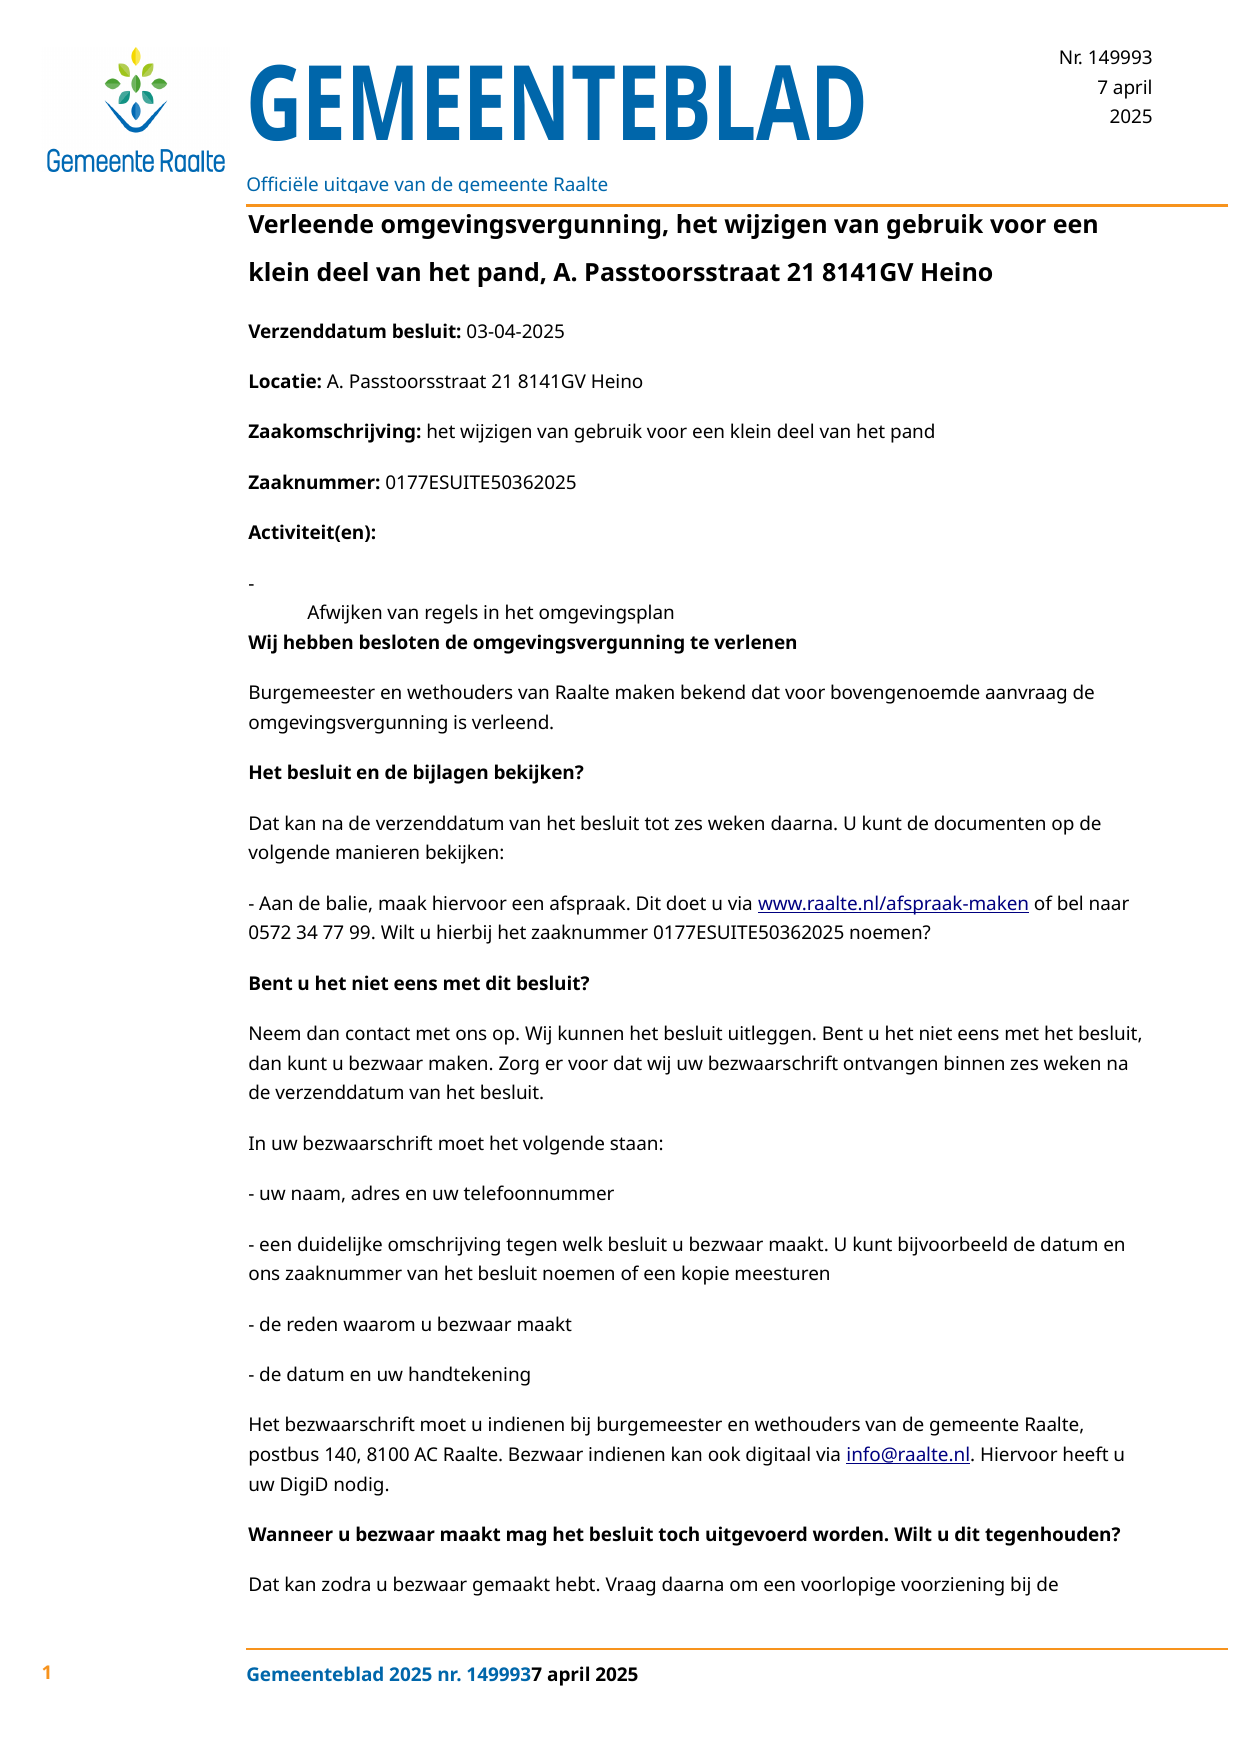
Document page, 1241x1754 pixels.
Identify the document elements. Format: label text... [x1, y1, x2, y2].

text - de datum en uw handtekening [248, 1361, 1152, 1387]
text Bent u het niet eens met dit besluit? [248, 970, 1152, 996]
text - uw naam, adres en uw telefoonnummer [248, 1180, 1152, 1206]
picture [41, 47, 231, 172]
text Zaaknummer: 0177ESUITE50362025 [248, 469, 1152, 495]
text Wanneer u bezwaar maakt mag het besluit toch uitgevoerd worden. Wilt u dit tegenhouden? [248, 1521, 1152, 1547]
list Afwijken van regels in het omgevingsplan [248, 599, 1152, 625]
text Het bezwaarschrift moet u indienen bij burgemeester en wethouders van de gemeente Raalte, postbus 140, 8100 AC Raalte. Bezwaar indienen kan ook digitaal via info@raalte.nl. Hiervoor heeft u uw DigiD nodig. [248, 1412, 1152, 1497]
text Activiteit(en): [248, 519, 1152, 545]
text - Aan de balie, maak hiervoor een afspraak. Dit doet u via www.raalte.nl/afspraak-maken of bel naar 0572 34 77 99. Wilt u hierbij het zaaknummer 0177ESUITE50362025 noemen? [248, 890, 1152, 945]
text In uw bezwaarschrift moet het volgende staan: [248, 1130, 1152, 1156]
text Verleende omgevingsvergunning, het wijzigen van gebruik voor een klein deel van het pand, A. Passtoorsstraat 21 8141GV Heino [248, 207, 1152, 288]
text Zaakomschrijving: het wijzigen van gebruik voor een klein deel van het pand [248, 419, 1152, 444]
text Dat kan zodra u bezwaar gemaakt hebt. Vraag daarna om een voorlopige voorziening bij de [248, 1572, 1152, 1597]
text - de reden waarom u bezwaar maakt [248, 1311, 1152, 1337]
text - een duidelijke omschrijving tegen welk besluit u bezwaar maakt. U kunt bijvoorbeeld de datum en ons zaaknummer van het besluit noemen of een kopie meesturen [248, 1231, 1152, 1286]
text Wij hebben besloten de omgevingsvergunning te verlenen [248, 629, 1152, 655]
text Dat kan na de verzenddatum van het besluit tot zes weken daarna. U kunt de documenten op de volgende manieren bekijken: [248, 810, 1152, 865]
text Verzenddatum besluit: 03-04-2025 [248, 318, 1152, 344]
text Neem dan contact met ons op. Wij kunnen het besluit uitleggen. Bent u het niet eens met het besluit, dan kunt u bezwaar maken. Zorg er voor dat wij uw bezwaarschrift ontvangen binnen zes weken na de verzenddatum van het besluit. [248, 1020, 1152, 1105]
text Burgemeester en wethouders van Raalte maken bekend dat voor bovengenoemde aanvraag de omgevingsvergunning is verleend. [248, 679, 1152, 735]
text Het besluit en de bijlagen bekijken? [248, 759, 1152, 785]
text Locatie: A. Passtoorsstraat 21 8141GV Heino [248, 368, 1152, 394]
